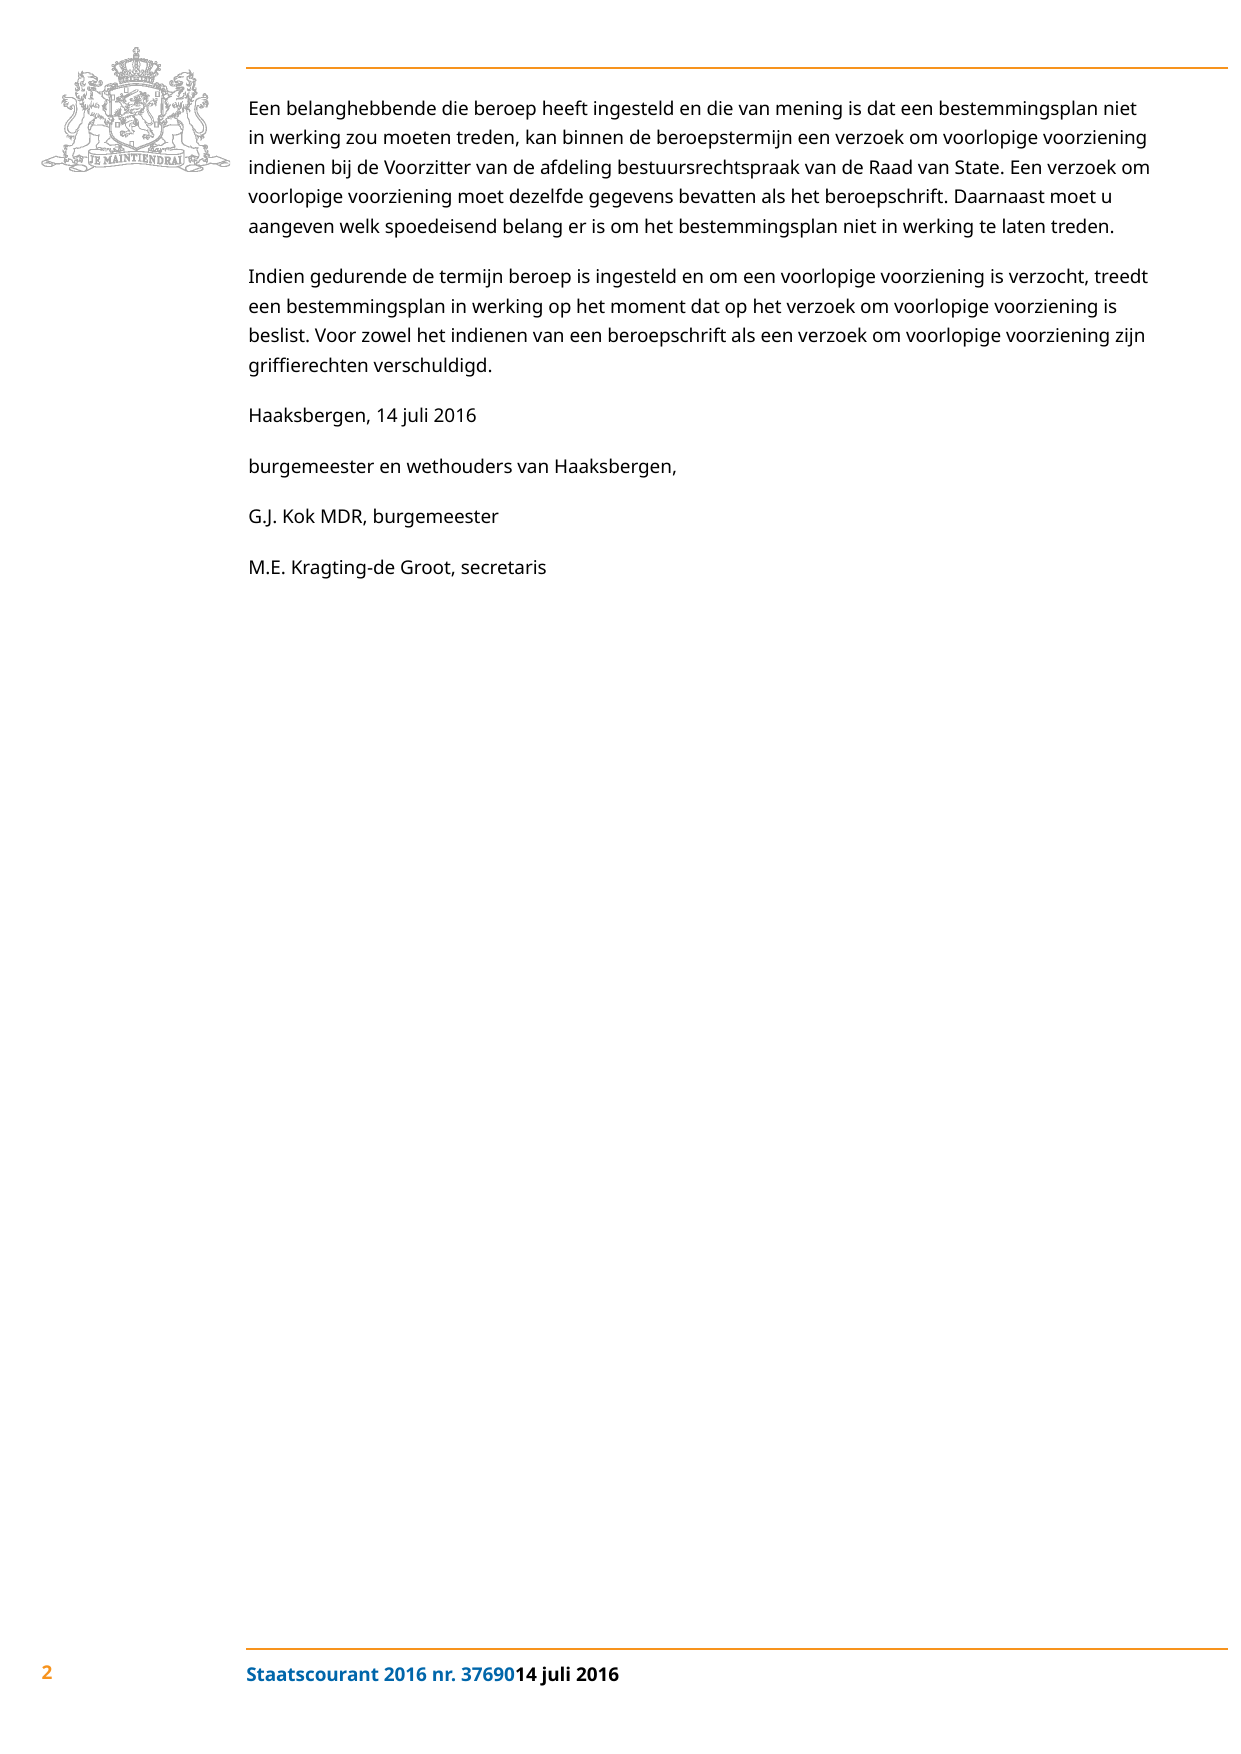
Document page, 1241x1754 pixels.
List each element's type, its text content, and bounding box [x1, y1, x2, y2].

text M.E. Kragting-de Groot, secretaris [248, 554, 1152, 580]
text Haaksbergen, 14 juli 2016 [248, 403, 1152, 428]
text Een belanghebbende die beroep heeft ingesteld en die van mening is dat een bestemmingsplan niet in werking zou moeten treden, kan binnen de beroepstermijn een verzoek om voorlopige voorziening indienen bij de Voorzitter van de afdeling bestuursrechtspraak van de Raad van State. Een verzoek om voorlopige voorziening moet dezelfde gegevens bevatten als het beroepschrift. Daarnaast moet u aangeven welk spoedeisend belang er is om het bestemmingsplan niet in werking te laten treden. [248, 95, 1152, 239]
text G.J. Kok MDR, burgemeester [248, 503, 1152, 529]
text burgemeester en wethouders van Haaksbergen, [248, 453, 1152, 479]
picture [41, 47, 231, 172]
text Indien gedurende de termijn beroep is ingesteld en om een voorlopige voorziening is verzocht, treedt een bestemmingsplan in werking op het moment dat op het verzoek om voorlopige voorziening is beslist. Voor zowel het indienen van een beroepschrift als een verzoek om voorlopige voorziening zijn griffierechten verschuldigd. [248, 263, 1152, 378]
